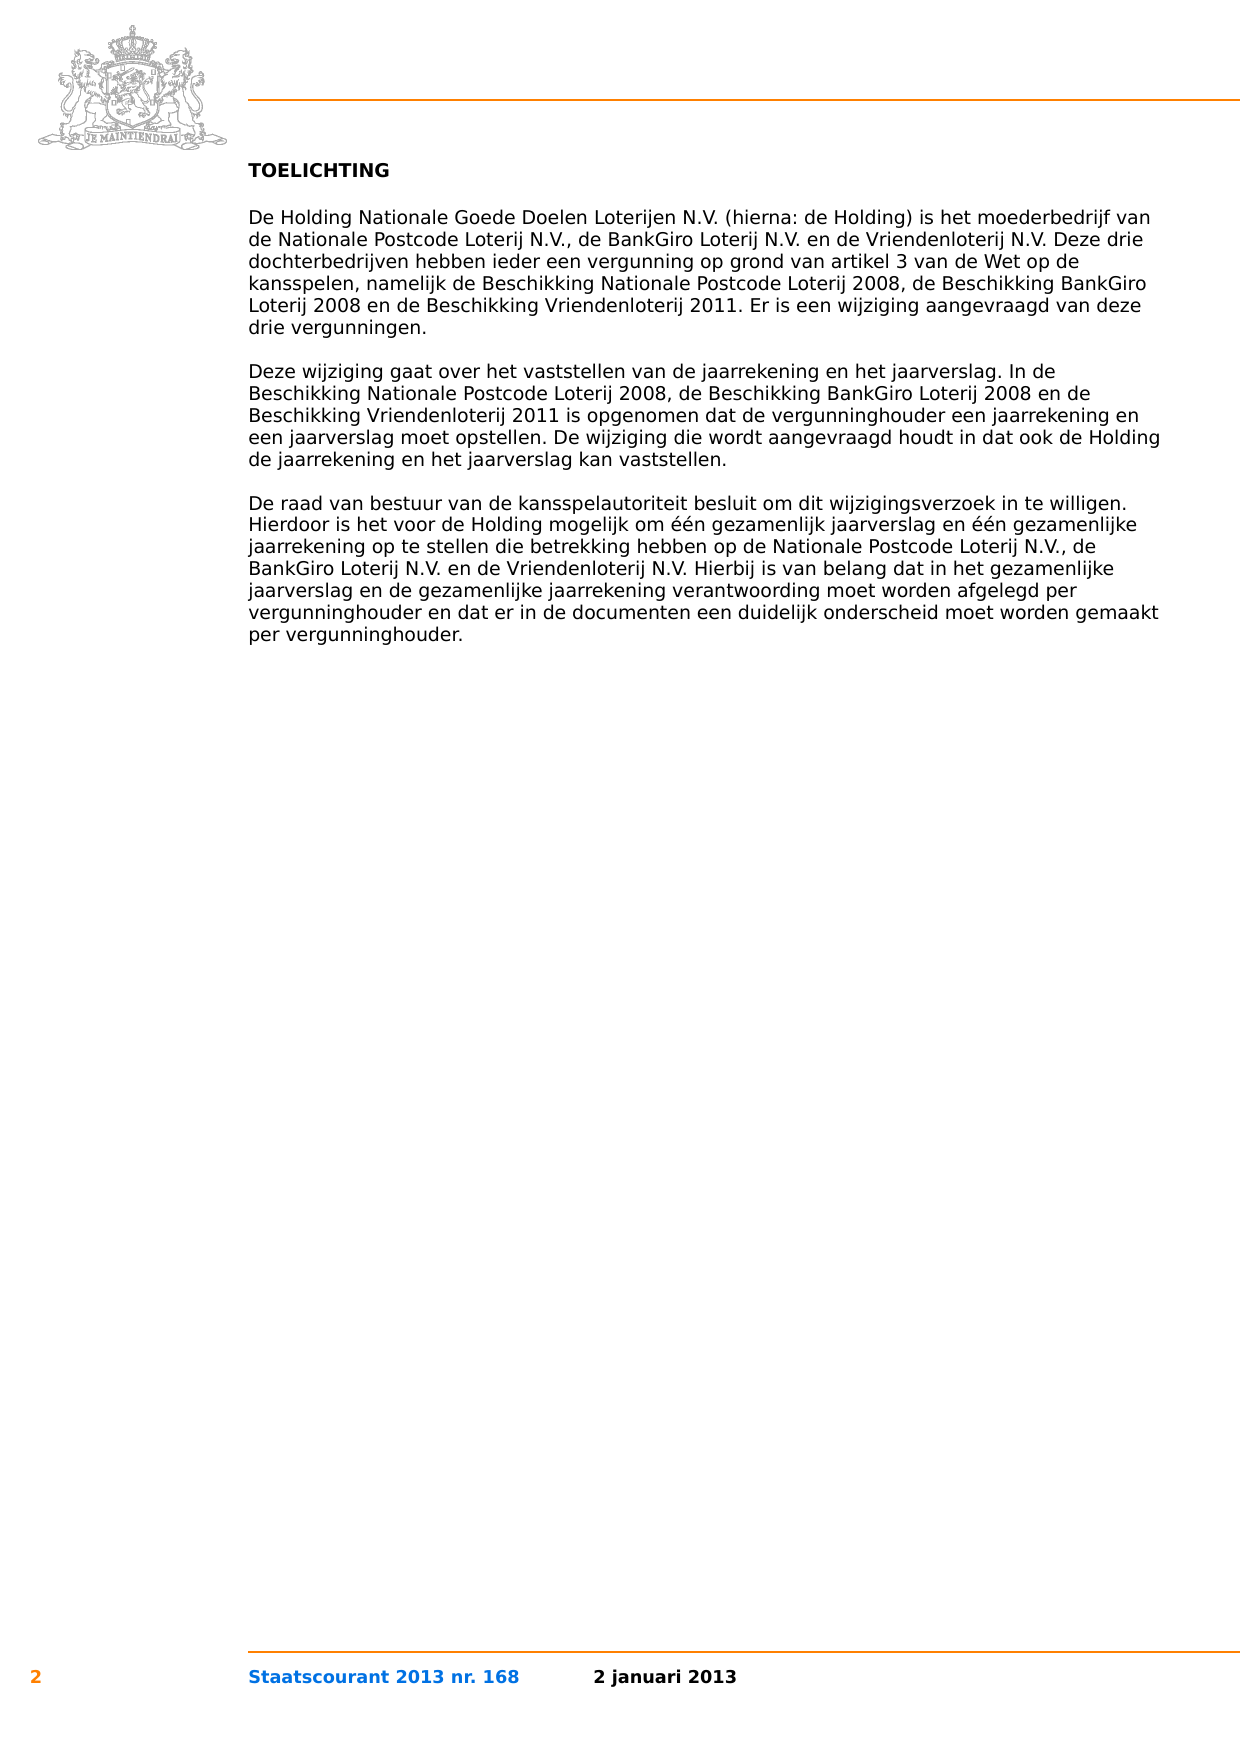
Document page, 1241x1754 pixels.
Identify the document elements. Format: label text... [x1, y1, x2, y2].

subtitle TOELICHTING [248, 160, 1163, 182]
text De Holding Nationale Goede Doelen Loterijen N.V. (hierna: de Holding) is het moederbedrijf van de Nationale Postcode Loterij N.V., de BankGiro Loterij N.V. en de Vriendenloterij N.V. Deze drie dochterbedrijven hebben ieder een vergunning op grond van artikel 3 van de Wet op de kansspelen, namelijk de Beschikking Nationale Postcode Loterij 2008, de Beschikking BankGiro Loterij 2008 en de Beschikking Vriendenloterij 2011. Er is een wijziging aangevraagd van deze drie vergunningen. [248, 207, 1163, 339]
picture [38, 25, 227, 150]
text De raad van bestuur van de kansspelautoriteit besluit om dit wijzigingsverzoek in te willigen. Hierdoor is het voor de Holding mogelijk om één gezamenlijk jaarverslag en één gezamenlijke jaarrekening op te stellen die betrekking hebben op de Nationale Postcode Loterij N.V., de BankGiro Loterij N.V. en de Vriendenloterij N.V. Hierbij is van belang dat in het gezamenlijke jaarverslag en de gezamenlijke jaarrekening verantwoording moet worden afgelegd per vergunninghouder en dat er in de documenten een duidelijk onderscheid moet worden gemaakt per vergunninghouder. [248, 492, 1163, 646]
text Deze wijziging gaat over het vaststellen van de jaarrekening en het jaarverslag. In de Beschikking Nationale Postcode Loterij 2008, de Beschikking BankGiro Loterij 2008 en de Beschikking Vriendenloterij 2011 is opgenomen dat de vergunninghouder een jaarrekening en een jaarverslag moet opstellen. De wijziging die wordt aangevraagd houdt in dat ook de Holding de jaarrekening en het jaarverslag kan vaststellen. [248, 361, 1163, 471]
